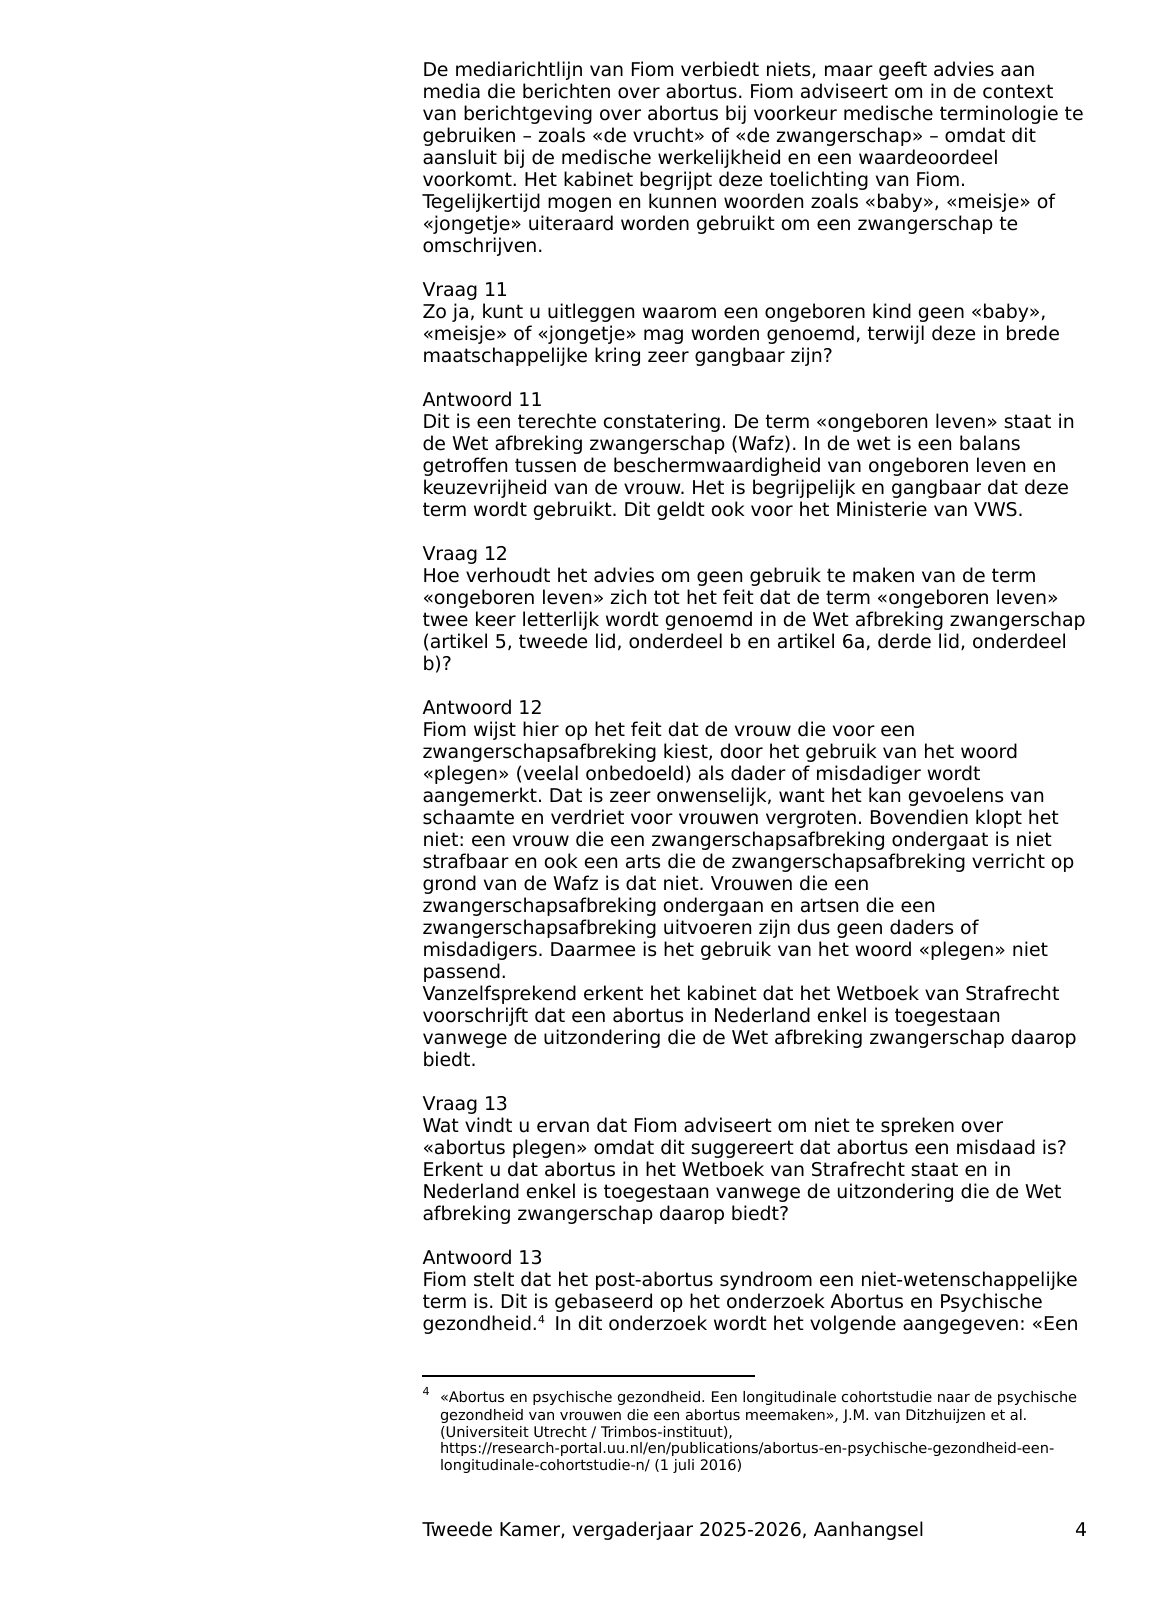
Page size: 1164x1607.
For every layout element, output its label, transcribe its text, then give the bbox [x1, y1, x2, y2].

text Fiom wijst hier op het feit dat de vrouw die voor een zwangerschapsafbreking kiest, door het gebruik van het woord «plegen» (veelal onbedoeld) als dader of misdadiger wordt aangemerkt. Dat is zeer onwenselijk, want het kan gevoelens van schaamte en verdriet voor vrouwen vergroten. Bovendien klopt het niet: een vrouw die een zwangerschapsafbreking ondergaat is niet strafbaar en ook een arts die de zwangerschapsafbreking verricht op grond van de Wafz is dat niet. Vrouwen die een zwangerschapsafbreking ondergaan en artsen die een zwangerschapsafbreking uitvoeren zijn dus geen daders of misdadigers. Daarmee is het gebruik van het woord «plegen» niet passend. [422, 719, 1087, 983]
text Antwoord 13 [422, 1247, 1087, 1269]
text Dit is een terechte constatering. De term «ongeboren leven» staat in de Wet afbreking zwangerschap (Wafz). In de wet is een balans getroffen tussen de beschermwaardigheid van ongeboren leven en keuzevrijheid van de vrouw. Het is begrijpelijk en gangbaar dat deze term wordt gebruikt. Dit geldt ook voor het Ministerie van VWS. [422, 411, 1087, 521]
text Hoe verhoudt het advies om geen gebruik te maken van de term «ongeboren leven» zich tot het feit dat de term «ongeboren leven» twee keer letterlijk wordt genoemd in de Wet afbreking zwangerschap (artikel 5, tweede lid, onderdeel b en artikel 6a, derde lid, onderdeel b)? [422, 565, 1087, 675]
text Vraag 13 [422, 1093, 1087, 1115]
text Wat vindt u ervan dat Fiom adviseert om niet te spreken over «abortus plegen» omdat dit suggereert dat abortus een misdaad is? Erkent u dat abortus in het Wetboek van Strafrecht staat en in Nederland enkel is toegestaan vanwege de uitzondering die de Wet afbreking zwangerschap daarop biedt? [422, 1115, 1087, 1225]
text Fiom stelt dat het post-abortus syndroom een niet-wetenschappelijke term is. Dit is gebaseerd op het onderzoek Abortus en Psychische gezondheid. In dit onderzoek wordt het volgende aangegeven: «Een [422, 1269, 1087, 1335]
text «Abortus en psychische gezondheid. Een longitudinale cohortstudie naar de psychische gezondheid van vrouwen die een abortus meemaken», J.M. van Ditzhuijzen et al. (Universiteit Utrecht / Trimbos-instituut), https://research-portal.uu.nl/en/publications/abortus-en-psychische-gezondheid-een-longitudinale-cohortstudie-n/ (1 juli 2016) [422, 1385, 1087, 1474]
text De mediarichtlijn van Fiom verbiedt niets, maar geeft advies aan media die berichten over abortus. Fiom adviseert om in de context van berichtgeving over abortus bij voorkeur medische terminologie te gebruiken – zoals «de vrucht» of «de zwangerschap» – omdat dit aansluit bij de medische werkelijkheid en een waardeoordeel voorkomt. Het kabinet begrijpt deze toelichting van Fiom. Tegelijkertijd mogen en kunnen woorden zoals «baby», «meisje» of «jongetje» uiteraard worden gebruikt om een zwangerschap te omschrijven. [422, 59, 1087, 257]
text Antwoord 12 [422, 697, 1087, 719]
text Vraag 12 [422, 543, 1087, 565]
text Zo ja, kunt u uitleggen waarom een ongeboren kind geen «baby», «meisje» of «jongetje» mag worden genoemd, terwijl deze in brede maatschappelijke kring zeer gangbaar zijn? [422, 301, 1087, 367]
text Vanzelfsprekend erkent het kabinet dat het Wetboek van Strafrecht voorschrijft dat een abortus in Nederland enkel is toegestaan vanwege de uitzondering die de Wet afbreking zwangerschap daarop biedt. [422, 983, 1087, 1071]
text Vraag 11 [422, 279, 1087, 301]
text Antwoord 11 [422, 389, 1087, 411]
